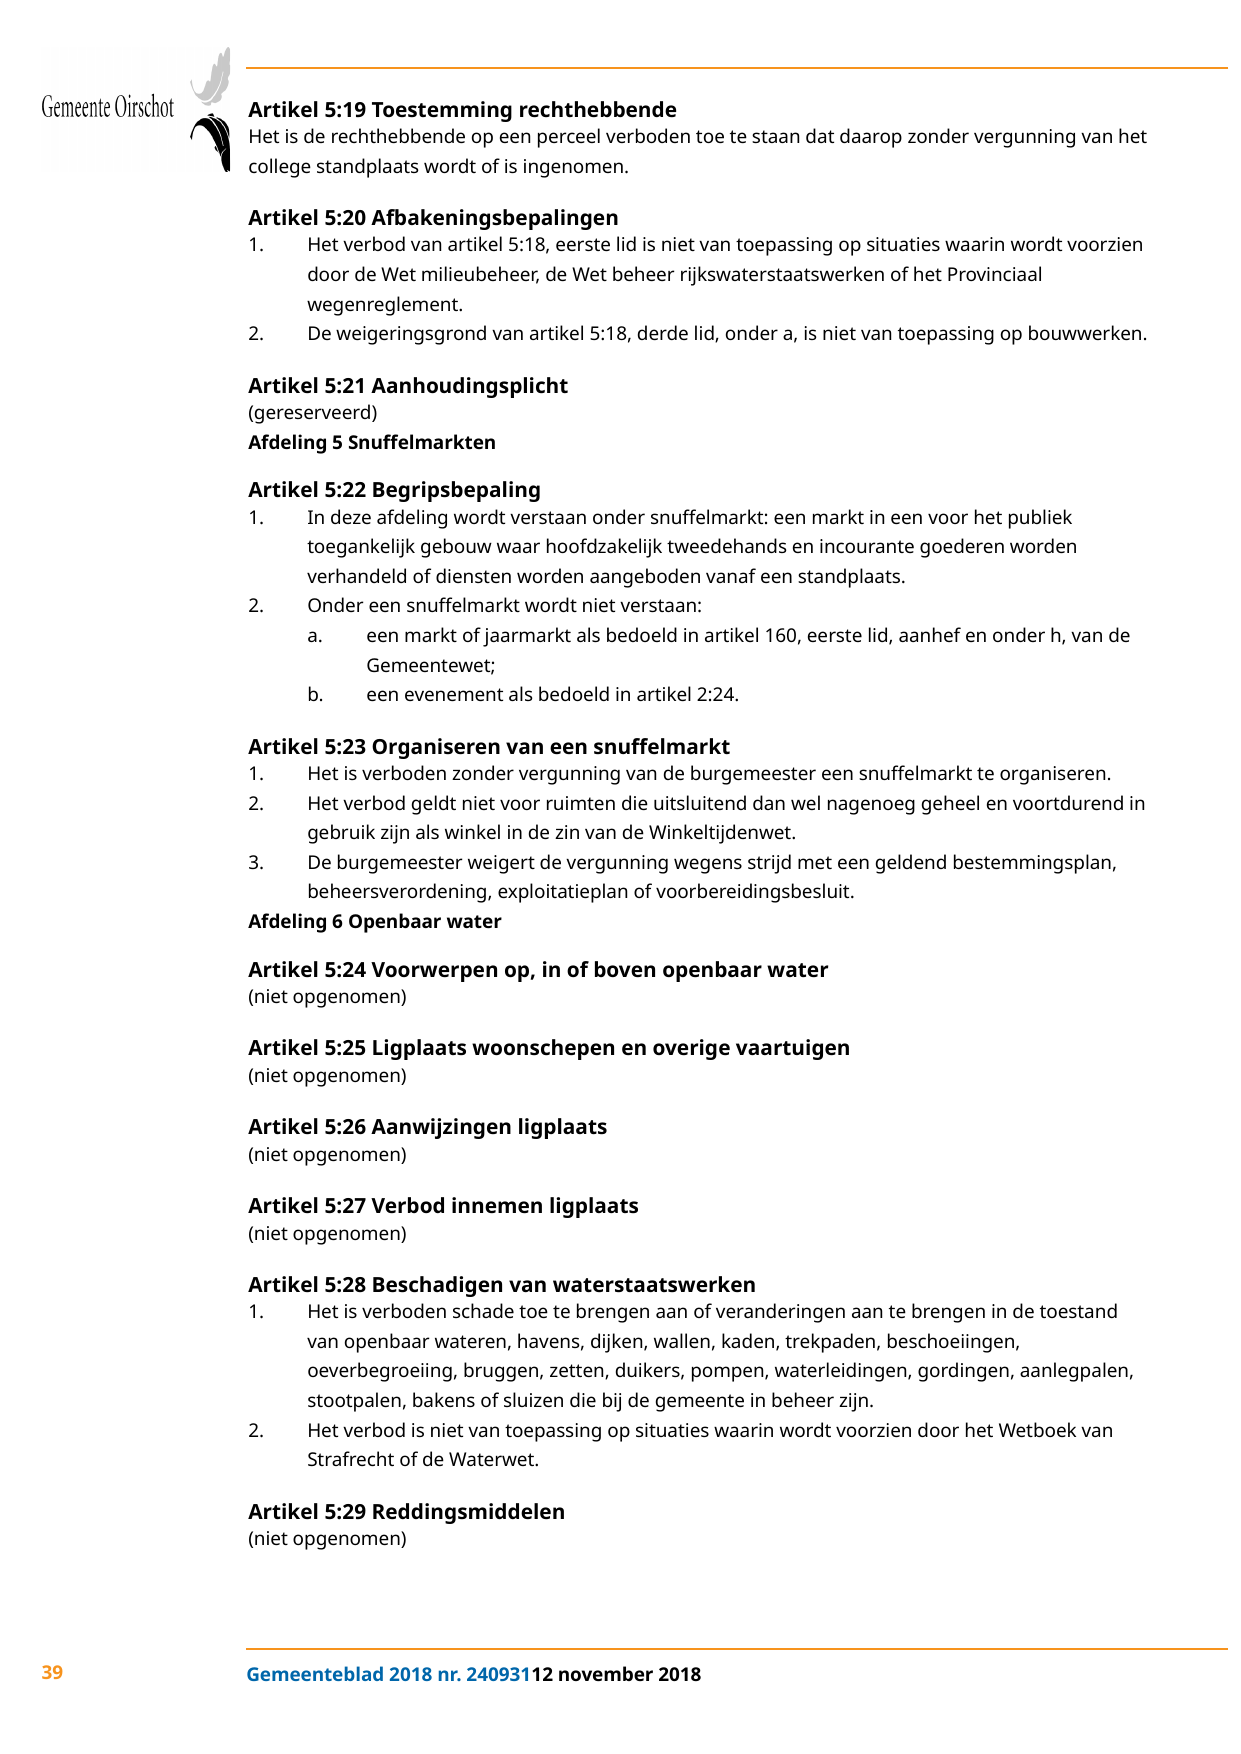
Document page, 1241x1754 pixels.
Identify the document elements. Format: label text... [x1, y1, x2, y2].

list Onder een snuffelmarkt wordt niet verstaan: [248, 593, 1152, 618]
list Het verbod is niet van toepassing op situaties waarin wordt voorzien door het Wetboek van Strafrecht of de Waterwet. [248, 1417, 1152, 1472]
text Artikel 5:26 Aanwijzingen ligplaats [248, 1112, 1152, 1141]
text Artikel 5:28 Beschadigen van waterstaatswerken [248, 1270, 1152, 1298]
text (niet opgenomen) [248, 983, 1152, 1009]
list een markt of jaarmarkt als bedoeld in artikel 160, eerste lid, aanhef en onder h, van de Gemeentewet; [307, 622, 1152, 677]
text Artikel 5:27 Verbod innemen ligplaats [248, 1191, 1152, 1220]
picture [41, 47, 231, 172]
list Het verbod geldt niet voor ruimten die uitsluitend dan wel nagenoeg geheel en voortdurend in gebruik zijn als winkel in de zin van de Winkeltijdenwet. [248, 790, 1152, 845]
text Artikel 5:21 Aanhoudingsplicht [248, 371, 1152, 399]
text (niet opgenomen) [248, 1525, 1152, 1551]
text Artikel 5:25 Ligplaats woonschepen en overige vaartuigen [248, 1033, 1152, 1062]
text Artikel 5:19 Toestemming rechthebbende [248, 95, 1152, 123]
text (niet opgenomen) [248, 1141, 1152, 1167]
text Afdeling 5 Snuffelmarkten [248, 429, 1152, 454]
text Artikel 5:23 Organiseren van een snuffelmarkt [248, 732, 1152, 760]
list De weigeringsgrond van artikel 5:18, derde lid, onder a, is niet van toepassing op bouwwerken. [248, 320, 1152, 346]
text Artikel 5:24 Voorwerpen op, in of boven openbaar water [248, 955, 1152, 983]
text Het is de rechthebbende op een perceel verboden toe te staan dat daarop zonder vergunning van het college standplaats wordt of is ingenomen. [248, 123, 1152, 178]
list In deze afdeling wordt verstaan onder snuffelmarkt: een markt in een voor het publiek toegankelijk gebouw waar hoofdzakelijk tweedehands en incourante goederen worden verhandeld of diensten worden aangeboden vanaf een standplaats. [248, 504, 1152, 589]
list Het is verboden schade toe te brengen aan of veranderingen aan te brengen in de toestand van openbaar wateren, havens, dijken, wallen, kaden, trekpaden, beschoeiingen, oeverbegroeiing, bruggen, zetten, duikers, pompen, waterleidingen, gordingen, aanlegpalen, stootpalen, bakens of sluizen die bij de gemeente in beheer zijn. [248, 1298, 1152, 1413]
text (gereserveerd) [248, 399, 1152, 425]
list Het verbod van artikel 5:18, eerste lid is niet van toepassing op situaties waarin wordt voorzien door de Wet milieubeheer, de Wet beheer rijkswaterstaatswerken of het Provinciaal wegenreglement. [248, 232, 1152, 317]
text Afdeling 6 Openbaar water [248, 908, 1152, 934]
list Het is verboden zonder vergunning van de burgemeester een snuffelmarkt te organiseren. [248, 760, 1152, 786]
text Artikel 5:29 Reddingsmiddelen [248, 1497, 1152, 1525]
list De burgemeester weigert de vergunning wegens strijd met een geldend bestemmingsplan, beheersverordening, exploitatieplan of voorbereidingsbesluit. [248, 849, 1152, 904]
text (niet opgenomen) [248, 1220, 1152, 1245]
text Artikel 5:20 Afbakeningsbepalingen [248, 203, 1152, 232]
text Artikel 5:22 Begripsbepaling [248, 475, 1152, 504]
list een evenement als bedoeld in artikel 2:24. [307, 681, 1152, 707]
text (niet opgenomen) [248, 1062, 1152, 1088]
